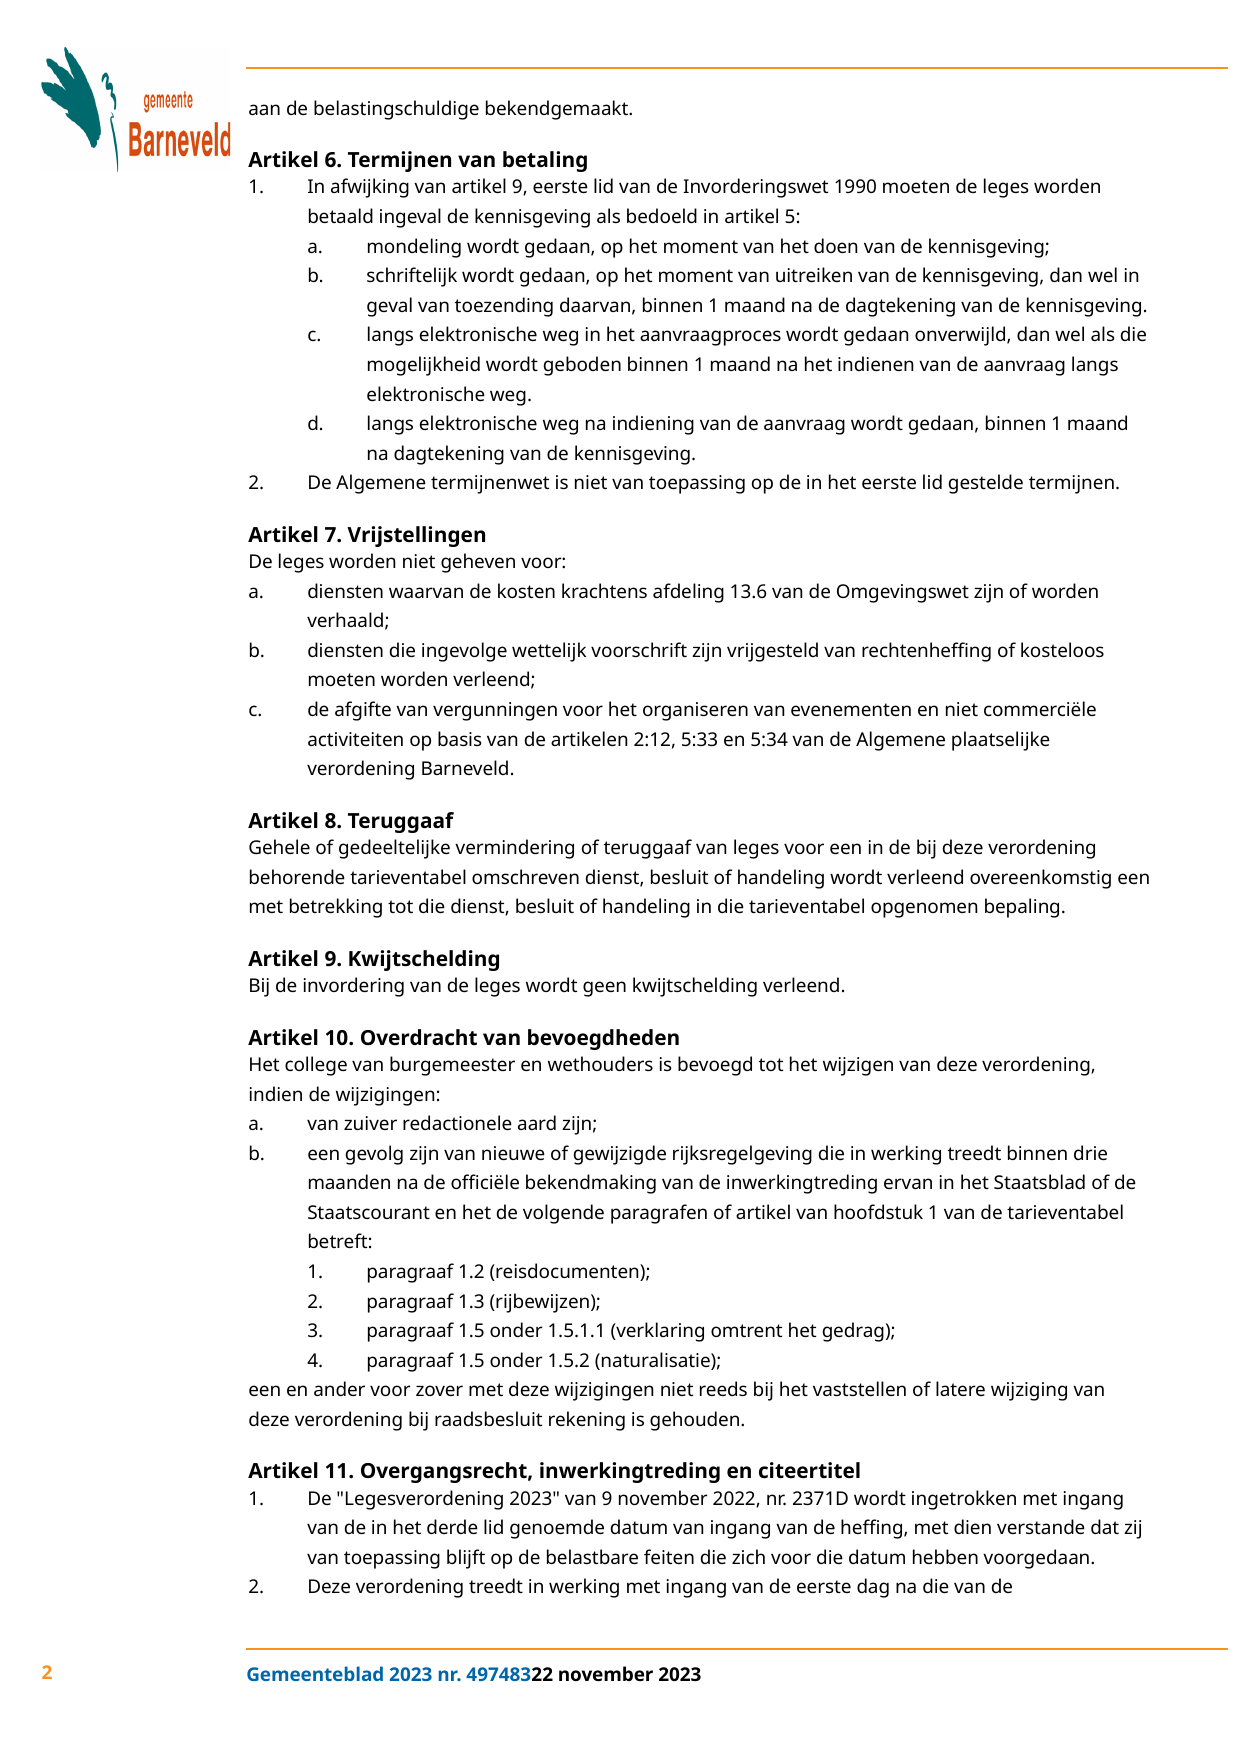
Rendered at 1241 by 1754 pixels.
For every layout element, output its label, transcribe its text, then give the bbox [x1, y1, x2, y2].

list een gevolg zijn van nieuwe of gewijzigde rijksregelgeving die in werking treedt binnen drie maanden na de officiële bekendmaking van de inwerkingtreding ervan in het Staatsblad of de Staatscourant en het de volgende paragrafen of artikel van hoofdstuk 1 van de tarieventabel betreft: [248, 1140, 1152, 1254]
list mondeling wordt gedaan, op het moment van het doen van de kennisgeving; [307, 233, 1152, 258]
list schriftelijk wordt gedaan, op het moment van uitreiken van de kennisgeving, dan wel in geval van toezending daarvan, binnen 1 maand na de dagtekening van de kennisgeving. [307, 262, 1152, 318]
list Deze verordening treedt in werking met ingang van de eerste dag na die van de [248, 1574, 1152, 1599]
text Gehele of gedeeltelijke vermindering of teruggaaf van leges voor een in de bij deze verordening behorende tarieventabel omschreven dienst, besluit of handeling wordt verleend overeenkomstig een met betrekking tot die dienst, besluit of handeling in die tarieventabel opgenomen bepaling. [248, 834, 1152, 919]
list paragraaf 1.5 onder 1.5.1.1 (verklaring omtrent het gedrag); [307, 1317, 1152, 1343]
text Bij de invordering van de leges wordt geen kwijtschelding verleend. [248, 972, 1152, 998]
text Artikel 9. Kwijtschelding [248, 944, 1152, 972]
text een en ander voor zover met deze wijzigingen niet reeds bij het vaststellen of latere wijziging van deze verordening bij raadsbesluit rekening is gehouden. [248, 1377, 1152, 1432]
list diensten die ingevolge wettelijk voorschrift zijn vrijgesteld van rechtenheffing of kosteloos moeten worden verleend; [248, 637, 1152, 692]
list paragraaf 1.2 (reisdocumenten); [307, 1258, 1152, 1284]
list diensten waarvan de kosten krachtens afdeling 13.6 van de Omgevingswet zijn of worden verhaald; [248, 578, 1152, 633]
list In afwijking van artikel 9, eerste lid van de Invorderingswet 1990 moeten de leges worden betaald ingeval de kennisgeving als bedoeld in artikel 5: [248, 174, 1152, 229]
list langs elektronische weg na indiening van de aanvraag wordt gedaan, binnen 1 maand na dagtekening van de kennisgeving. [307, 410, 1152, 466]
list De "Legesverordening 2023" van 9 november 2022, nr. 2371D wordt ingetrokken met ingang van de in het derde lid genoemde datum van ingang van de heffing, met dien verstande dat zij van toepassing blijft op de belastbare feiten die zich voor die datum hebben voorgedaan. [248, 1485, 1152, 1570]
text aan de belastingschuldige bekendgemaakt. [248, 95, 1152, 121]
text Artikel 7. Vrijstellingen [248, 520, 1152, 548]
text Artikel 8. Teruggaaf [248, 806, 1152, 834]
text Artikel 11. Overgangsrecht, inwerkingtreding en citeertitel [248, 1457, 1152, 1485]
list paragraaf 1.5 onder 1.5.2 (naturalisatie); [307, 1347, 1152, 1373]
text Het college van burgemeester en wethouders is bevoegd tot het wijzigen van deze verordening, indien de wijzigingen: [248, 1051, 1152, 1106]
text Artikel 10. Overdracht van bevoegdheden [248, 1023, 1152, 1051]
list langs elektronische weg in het aanvraagproces wordt gedaan onverwijld, dan wel als die mogelijkheid wordt geboden binnen 1 maand na het indienen van de aanvraag langs elektronische weg. [307, 322, 1152, 406]
list De Algemene termijnenwet is niet van toepassing op de in het eerste lid gestelde termijnen. [248, 469, 1152, 495]
picture [41, 47, 231, 172]
text De leges worden niet geheven voor: [248, 548, 1152, 574]
list de afgifte van vergunningen voor het organiseren van evenementen en niet commerciële activiteiten op basis van de artikelen 2:12, 5:33 en 5:34 van de Algemene plaatselijke verordening Barneveld. [248, 696, 1152, 781]
text Artikel 6. Termijnen van betaling [248, 145, 1152, 174]
list van zuiver redactionele aard zijn; [248, 1110, 1152, 1136]
list paragraaf 1.3 (rijbewijzen); [307, 1288, 1152, 1313]
